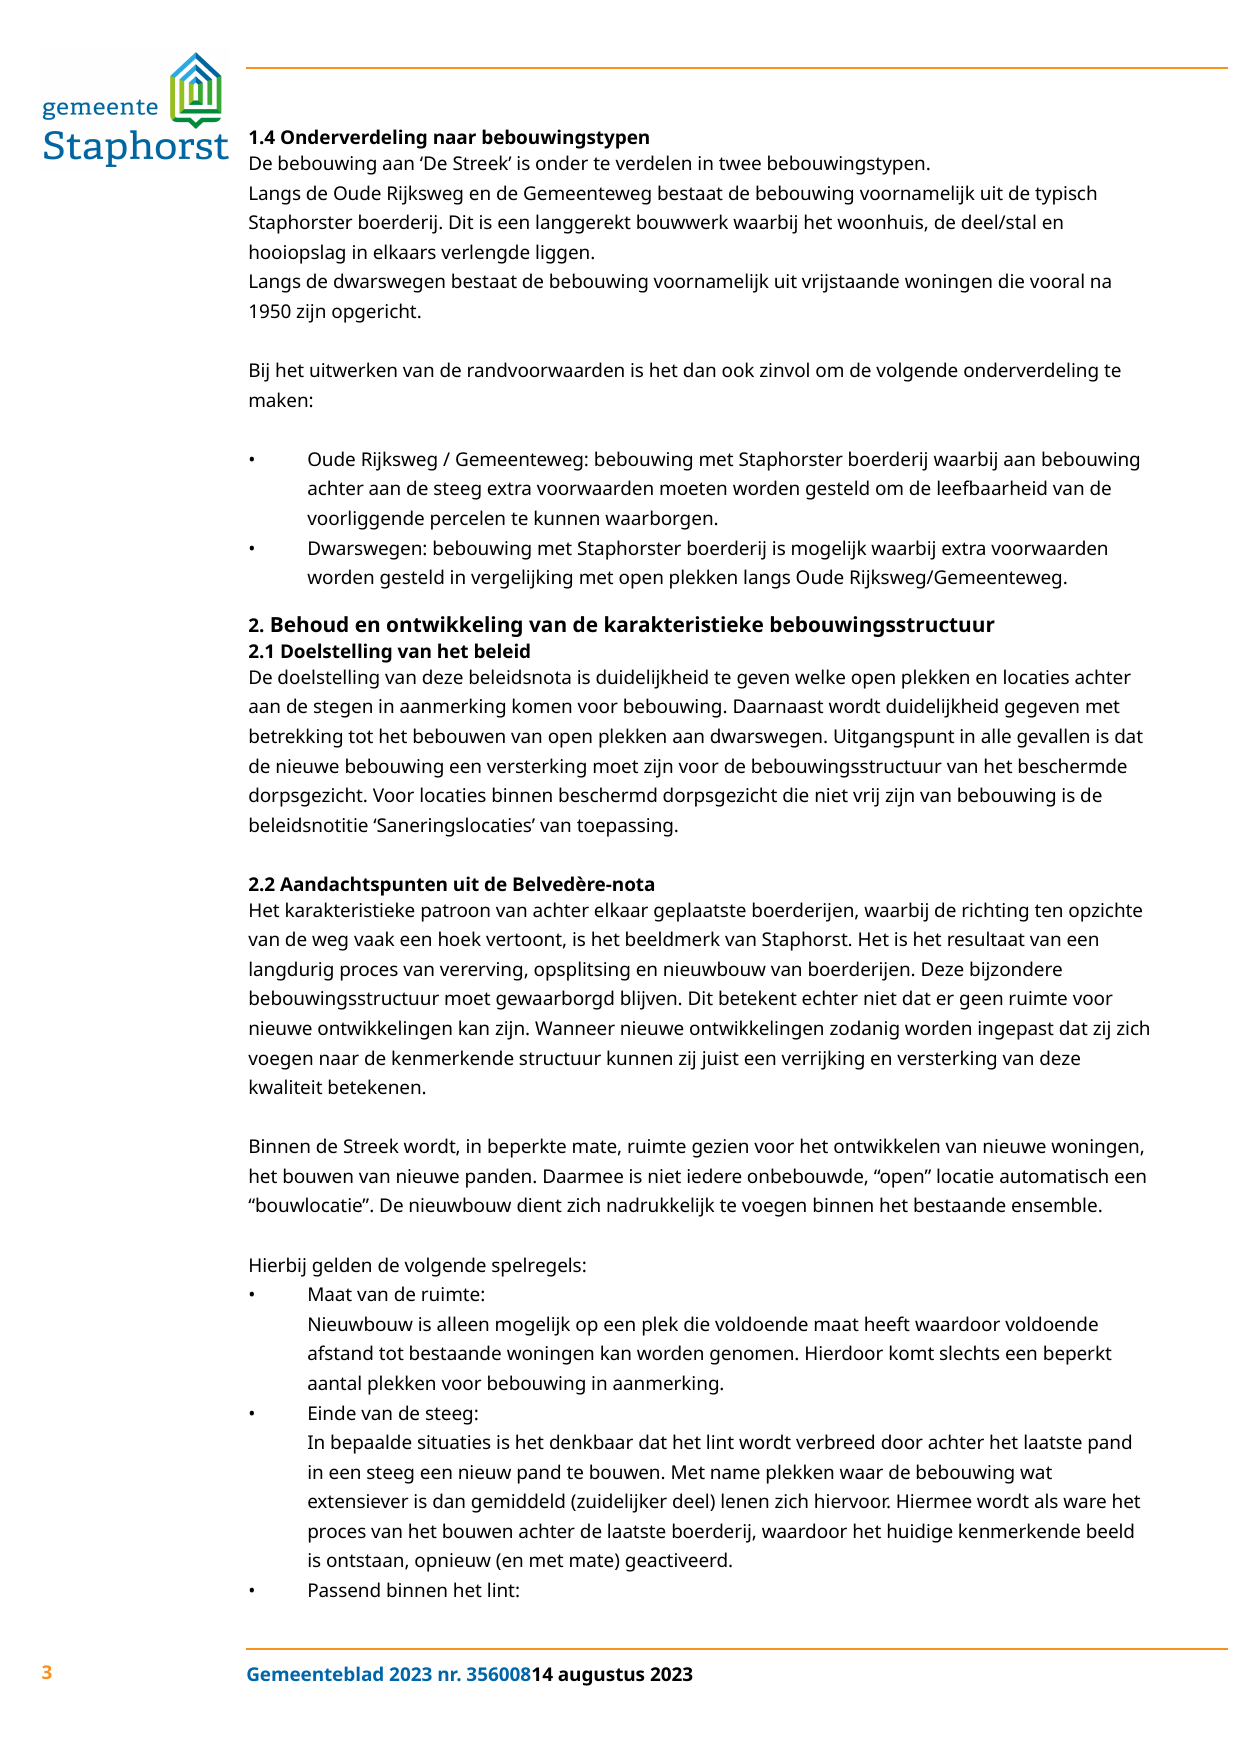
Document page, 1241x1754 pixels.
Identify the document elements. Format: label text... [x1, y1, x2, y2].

list Oude Rijksweg / Gemeenteweg: bebouwing met Staphorster boerderij waarbij aan bebouwing achter aan de steeg extra voorwaarden moeten worden gesteld om de leefbaarheid van de voorliggende percelen te kunnen waarborgen. [248, 446, 1152, 531]
text Bij het uitwerken van de randvoorwaarden is het dan ook zinvol om de volgende onderverdeling te maken: [248, 357, 1152, 412]
text 1.4 Onderverdeling naar bebouwingstypen [248, 124, 1152, 150]
text Hierbij gelden de volgende spelregels: [248, 1252, 1152, 1278]
text 2. Behoud en ontwikkeling van de karakteristieke bebouwingsstructuur [248, 610, 1152, 638]
text 2.2 Aandachtspunten uit de Belvedère-nota [248, 871, 1152, 897]
list Dwarswegen: bebouwing met Staphorster boerderij is mogelijk waarbij extra voorwaarden worden gesteld in vergelijking met open plekken langs Oude Rijksweg/Gemeenteweg. [248, 535, 1152, 590]
list Einde van de steeg: [248, 1400, 1152, 1426]
text Binnen de Streek wordt, in beperkte mate, ruimte gezien voor het ontwikkelen van nieuwe woningen, het bouwen van nieuwe panden. Daarmee is niet iedere onbebouwde, “open” locatie automatisch een “bouwlocatie”. De nieuwbouw dient zich nadrukkelijk te voegen binnen het bestaande ensemble. [248, 1133, 1152, 1218]
list Passend binnen het lint: [248, 1577, 1152, 1603]
text Het karakteristieke patroon van achter elkaar geplaatste boerderijen, waarbij de richting ten opzichte van de weg vaak een hoek vertoont, is het beeldmerk van Staphorst. Het is het resultaat van een langdurig proces van vererving, opsplitsing en nieuwbouw van boerderijen. Deze bijzondere bebouwingsstructuur moet gewaarborgd blijven. Dit betekent echter niet dat er geen ruimte voor nieuwe ontwikkelingen kan zijn. Wanneer nieuwe ontwikkelingen zodanig worden ingepast dat zij zich voegen naar de kenmerkende structuur kunnen zij juist een verrijking en versterking van deze kwaliteit betekenen. [248, 897, 1152, 1100]
text Langs de Oude Rijksweg en de Gemeenteweg bestaat de bebouwing voornamelijk uit de typisch Staphorster boerderij. Dit is een langgerekt bouwwerk waarbij het woonhuis, de deel/stal en hooiopslag in elkaars verlengde liggen. [248, 180, 1152, 264]
text De doelstelling van deze beleidsnota is duidelijkheid te geven welke open plekken en locaties achter aan de stegen in aanmerking komen voor bebouwing. Daarnaast wordt duidelijkheid gegeven met betrekking tot het bebouwen van open plekken aan dwarswegen. Uitgangspunt in alle gevallen is dat de nieuwe bebouwing een versterking moet zijn voor de bebouwingsstructuur van het beschermde dorpsgezicht. Voor locaties binnen beschermd dorpsgezicht die niet vrij zijn van bebouwing is de beleidsnotitie ‘Saneringslocaties’ van toepassing. [248, 664, 1152, 838]
list Nieuwbouw is alleen mogelijk op een plek die voldoende maat heeft waardoor voldoende afstand tot bestaande woningen kan worden genomen. Hierdoor komt slechts een beperkt aantal plekken voor bebouwing in aanmerking. [248, 1311, 1152, 1396]
text De bebouwing aan ‘De Streek’ is onder te verdelen in twee bebouwingstypen. [248, 150, 1152, 176]
text 2.1 Doelstelling van het beleid [248, 638, 1152, 664]
list In bepaalde situaties is het denkbaar dat het lint wordt verbreed door achter het laatste pand in een steeg een nieuw pand te bouwen. Met name plekken waar de bebouwing wat extensiever is dan gemiddeld (zuidelijker deel) lenen zich hiervoor. Hiermee wordt als ware het proces van het bouwen achter de laatste boerderij, waardoor het huidige kenmerkende beeld is ontstaan, opnieuw (en met mate) geactiveerd. [248, 1429, 1152, 1573]
text Langs de dwarswegen bestaat de bebouwing voornamelijk uit vrijstaande woningen die vooral na 1950 zijn opgericht. [248, 268, 1152, 324]
picture [41, 47, 231, 172]
list Maat van de ruimte: [248, 1281, 1152, 1307]
